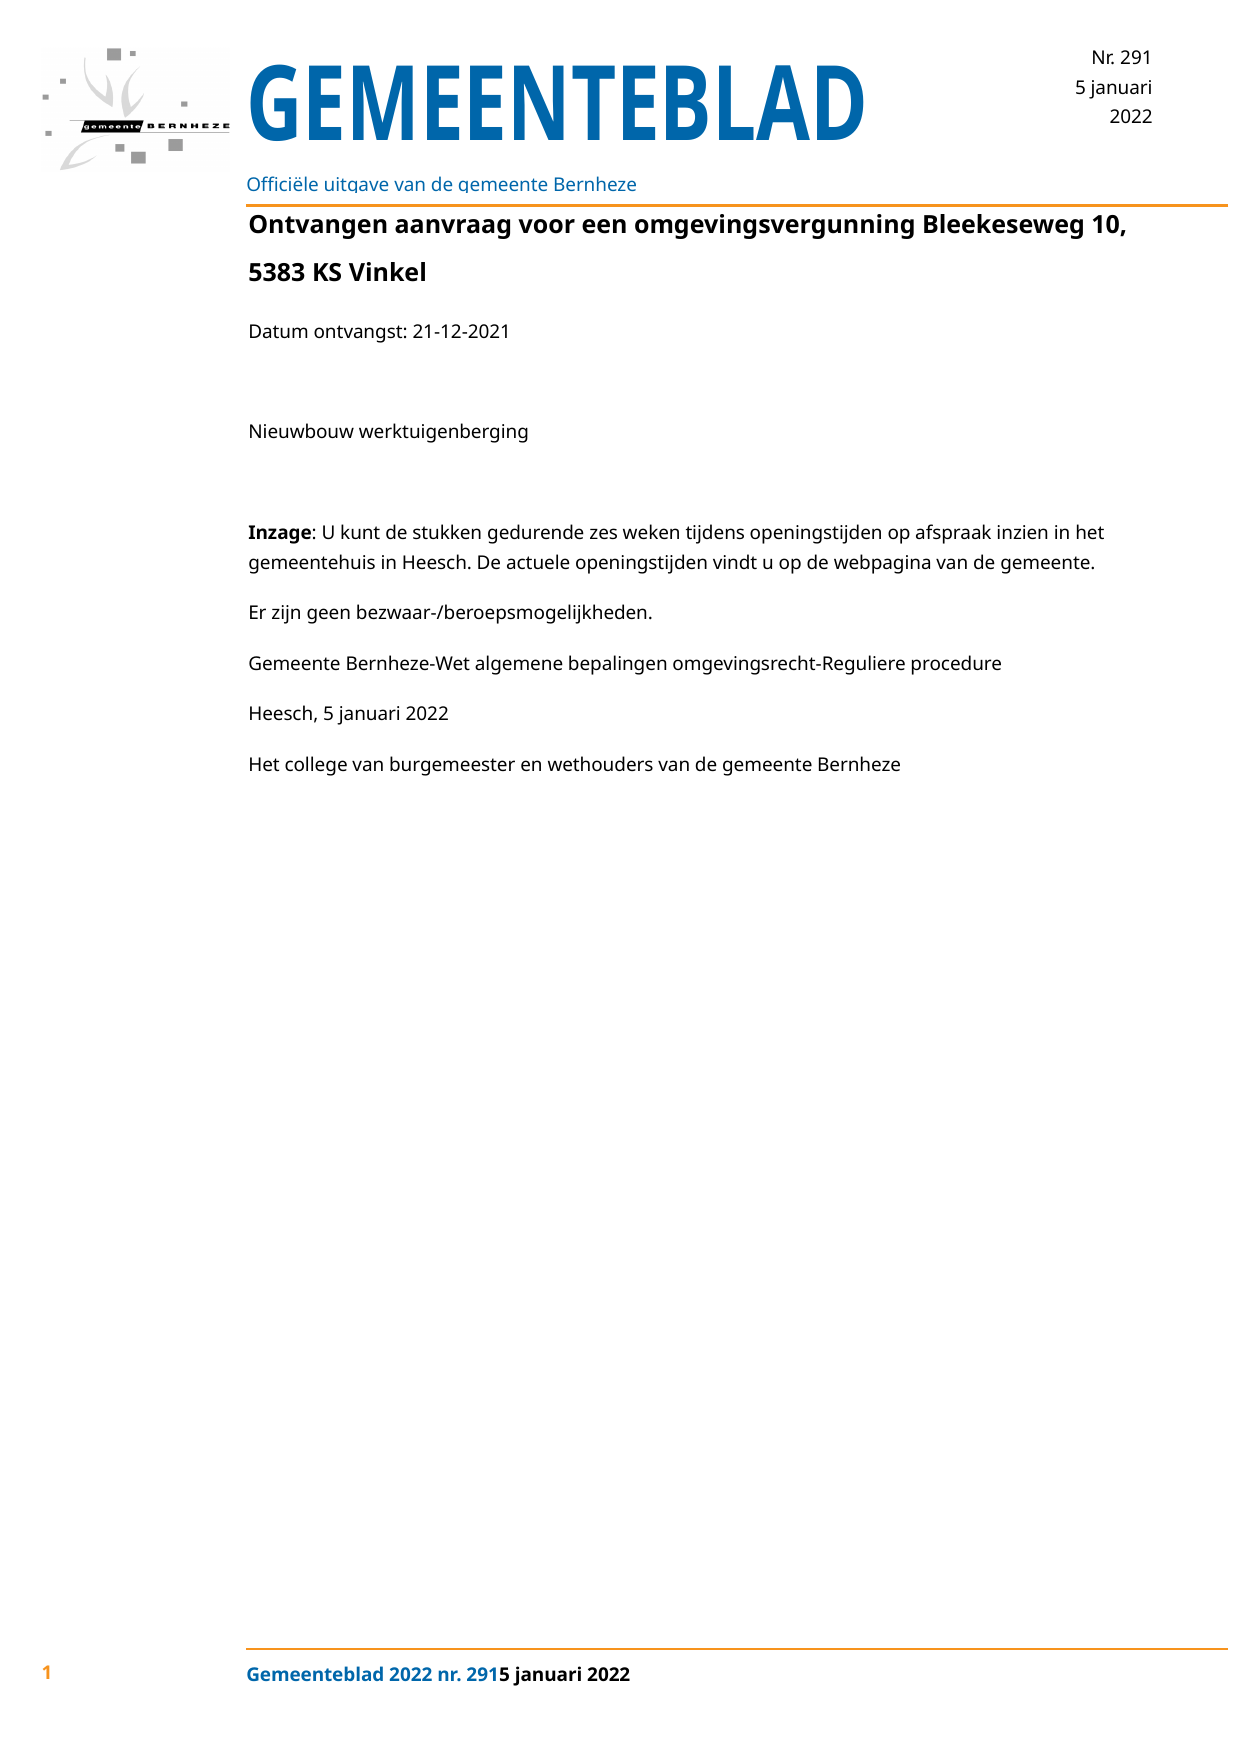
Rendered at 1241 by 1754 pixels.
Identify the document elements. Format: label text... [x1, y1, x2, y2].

text Heesch, 5 januari 2022 [248, 700, 1152, 726]
text Nieuwbouw werktuigenberging [248, 419, 1152, 444]
picture [41, 47, 231, 172]
text Inzage: U kunt de stukken gedurende zes weken tijdens openingstijden op afspraak inzien in het gemeentehuis in Heesch. De actuele openingstijden vindt u op de webpagina van de gemeente. [248, 519, 1152, 575]
text Er zijn geen bezwaar-/beroepsmogelijkheden. [248, 599, 1152, 625]
text Het college van burgemeester en wethouders van de gemeente Bernheze [248, 751, 1152, 777]
text Datum ontvangst: 21-12-2021 [248, 318, 1152, 344]
text Gemeente Bernheze-Wet algemene bepalingen omgevingsrecht-Reguliere procedure [248, 650, 1152, 676]
text Ontvangen aanvraag voor een omgevingsvergunning Bleekeseweg 10, 5383 KS Vinkel [248, 207, 1152, 288]
